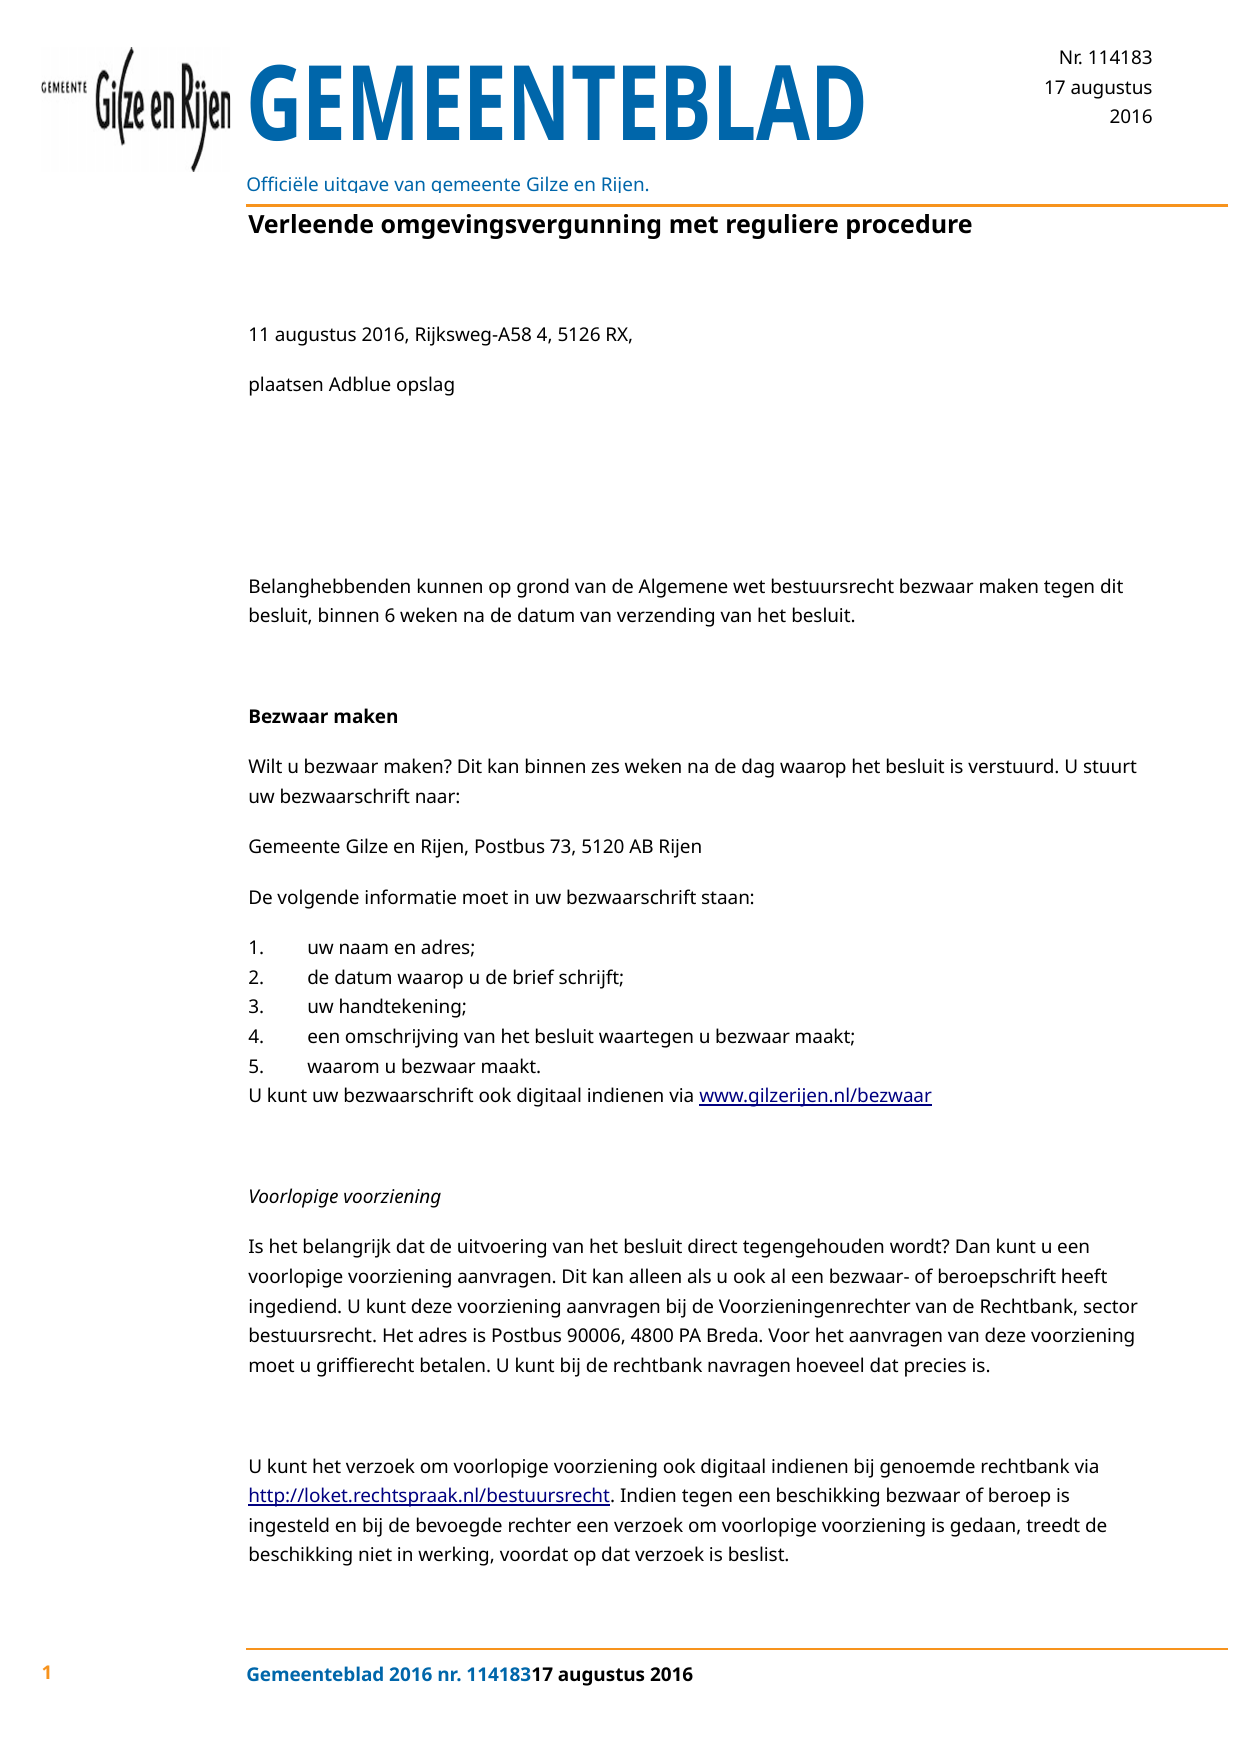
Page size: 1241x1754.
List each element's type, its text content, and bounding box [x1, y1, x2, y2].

text 11 augustus 2016, Rijksweg-A58 4, 5126 RX, [248, 321, 1152, 346]
text plaatsen Adblue opslag [248, 371, 1152, 397]
text Verleende omgevingsvergunning met reguliere procedure [248, 207, 1152, 241]
text Belanghebbenden kunnen op grond van de Algemene wet bestuursrecht bezwaar maken tegen dit besluit, binnen 6 weken na de datum van verzending van het besluit. [248, 573, 1152, 628]
picture [41, 47, 231, 172]
list een omschrijving van het besluit waartegen u bezwaar maakt; [248, 1023, 1152, 1049]
list waarom u bezwaar maakt. [248, 1053, 1152, 1078]
list uw naam en adres; [248, 934, 1152, 960]
text Gemeente Gilze en Rijen, Postbus 73, 5120 AB Rijen [248, 834, 1152, 859]
text Bezwaar maken [248, 703, 1152, 729]
list de datum waarop u de brief schrijft; [248, 964, 1152, 990]
text U kunt het verzoek om voorlopige voorziening ook digitaal indienen bij genoemde rechtbank via http://loket.rechtspraak.nl/bestuursrecht. Indien tegen een beschikking bezwaar of beroep is ingesteld en bij de bevoegde rechter een verzoek om voorlopige voorziening is gedaan, treedt de beschikking niet in werking, voordat op dat verzoek is beslist. [248, 1453, 1152, 1567]
text U kunt uw bezwaarschrift ook digitaal indienen via www.gilzerijen.nl/bezwaar [248, 1082, 1152, 1108]
text Is het belangrijk dat de uitvoering van het besluit direct tegengehouden wordt? Dan kunt u een voorlopige voorziening aanvragen. Dit kan alleen als u ook al een bezwaar- of beroepschrift heeft ingediend. U kunt deze voorziening aanvragen bij de Voorzieningenrechter van de Rechtbank, sector bestuursrecht. Het adres is Postbus 90006, 4800 PA Breda. Voor het aanvragen van deze voorziening moet u griffierecht betalen. U kunt bij de rechtbank navragen hoeveel dat precies is. [248, 1234, 1152, 1378]
text De volgende informatie moet in uw bezwaarschrift staan: [248, 884, 1152, 910]
list uw handtekening; [248, 994, 1152, 1019]
text Voorlopige voorziening [248, 1183, 1152, 1209]
text Wilt u bezwaar maken? Dit kan binnen zes weken na de dag waarop het besluit is verstuurd. U stuurt uw bezwaarschrift naar: [248, 754, 1152, 809]
